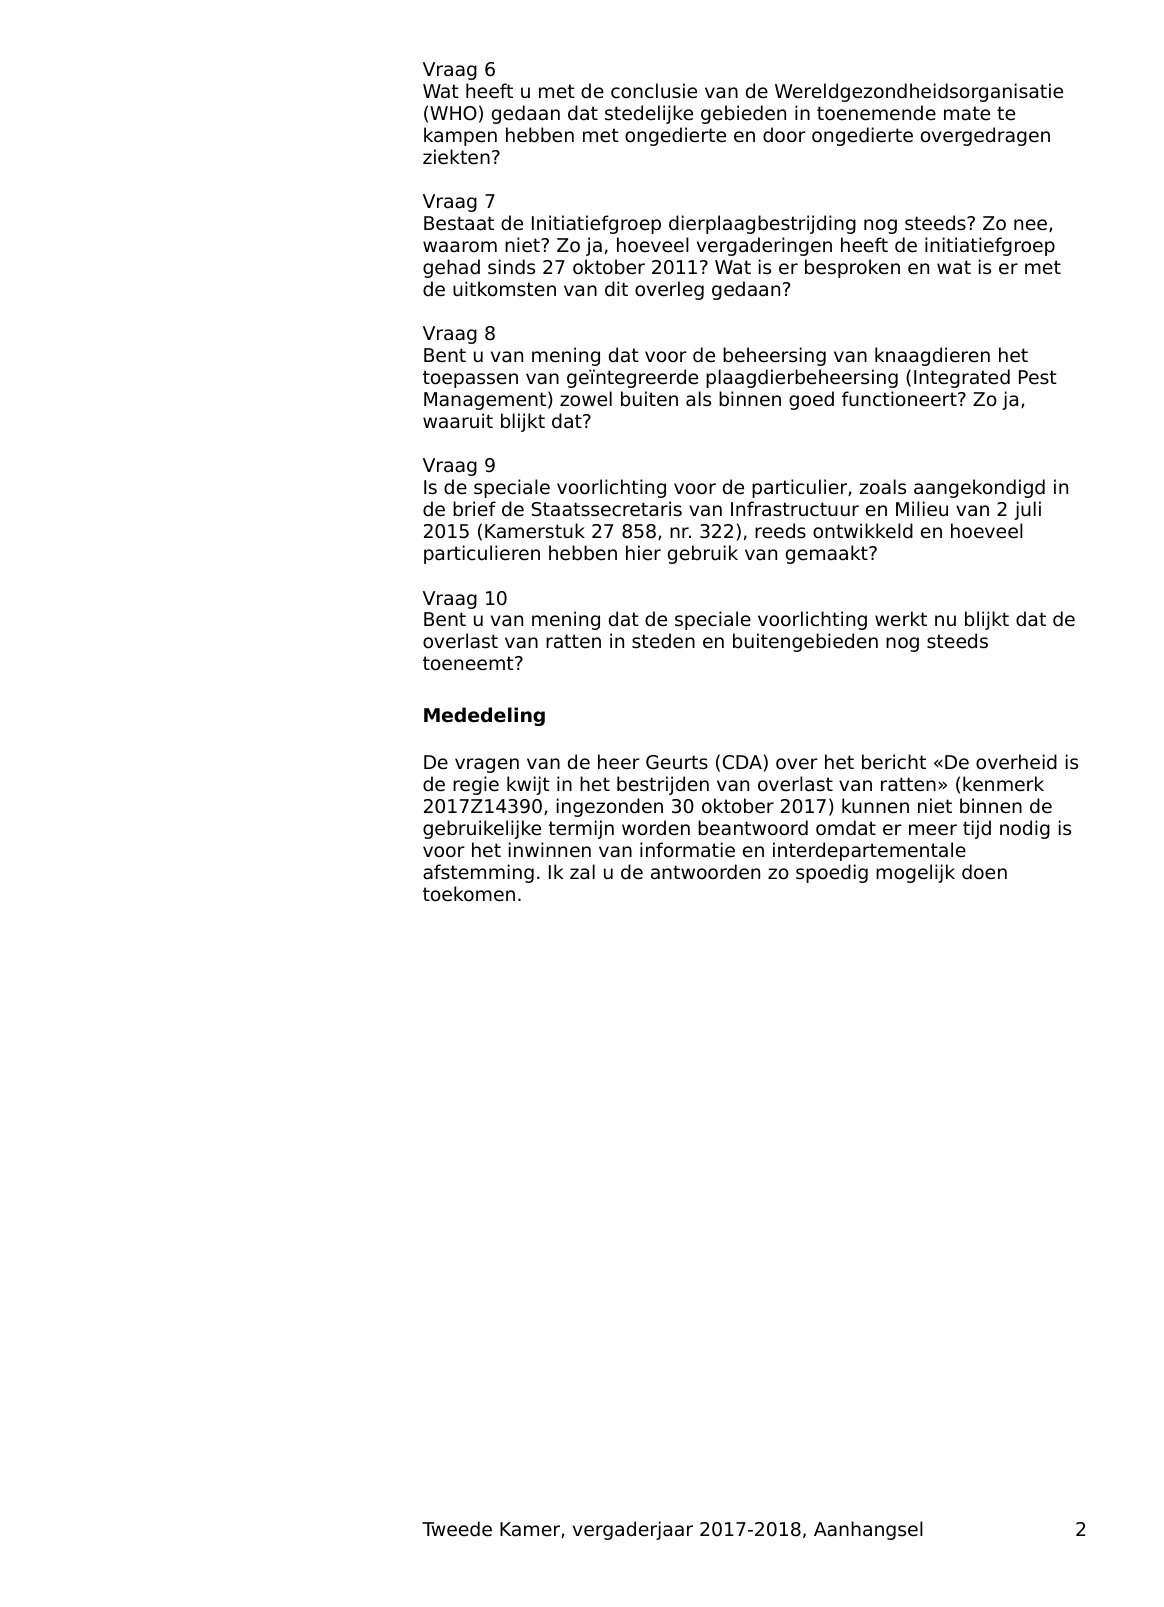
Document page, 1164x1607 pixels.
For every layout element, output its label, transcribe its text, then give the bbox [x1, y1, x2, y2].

text Vraag 6 [422, 59, 1087, 81]
text Wat heeft u met de conclusie van de Wereldgezondheidsorganisatie (WHO) gedaan dat stedelijke gebieden in toenemende mate te kampen hebben met ongedierte en door ongedierte overgedragen ziekten? [422, 81, 1087, 169]
subtitle Mededeling [422, 705, 1087, 727]
text Vraag 7 [422, 191, 1087, 213]
text Vraag 9 [422, 455, 1087, 477]
text Bent u van mening dat de speciale voorlichting werkt nu blijkt dat de overlast van ratten in steden en buitengebieden nog steeds toeneemt? [422, 609, 1087, 675]
text Bestaat de Initiatiefgroep dierplaagbestrijding nog steeds? Zo nee, waarom niet? Zo ja, hoeveel vergaderingen heeft de initiatiefgroep gehad sinds 27 oktober 2011? Wat is er besproken en wat is er met de uitkomsten van dit overleg gedaan? [422, 213, 1087, 301]
text Bent u van mening dat voor de beheersing van knaagdieren het toepassen van geïntegreerde plaagdierbeheersing (Integrated Pest Management) zowel buiten als binnen goed functioneert? Zo ja, waaruit blijkt dat? [422, 345, 1087, 433]
text Is de speciale voorlichting voor de particulier, zoals aangekondigd in de brief de Staatssecretaris van Infrastructuur en Milieu van 2 juli 2015 (Kamerstuk 27 858, nr. 322), reeds ontwikkeld en hoeveel particulieren hebben hier gebruik van gemaakt? [422, 477, 1087, 565]
text Vraag 8 [422, 323, 1087, 345]
text De vragen van de heer Geurts (CDA) over het bericht «De overheid is de regie kwijt in het bestrijden van overlast van ratten» (kenmerk 2017Z14390, ingezonden 30 oktober 2017) kunnen niet binnen de gebruikelijke termijn worden beantwoord omdat er meer tijd nodig is voor het inwinnen van informatie en interdepartementale afstemming. Ik zal u de antwoorden zo spoedig mogelijk doen toekomen. [422, 752, 1087, 906]
text Vraag 10 [422, 587, 1087, 609]
